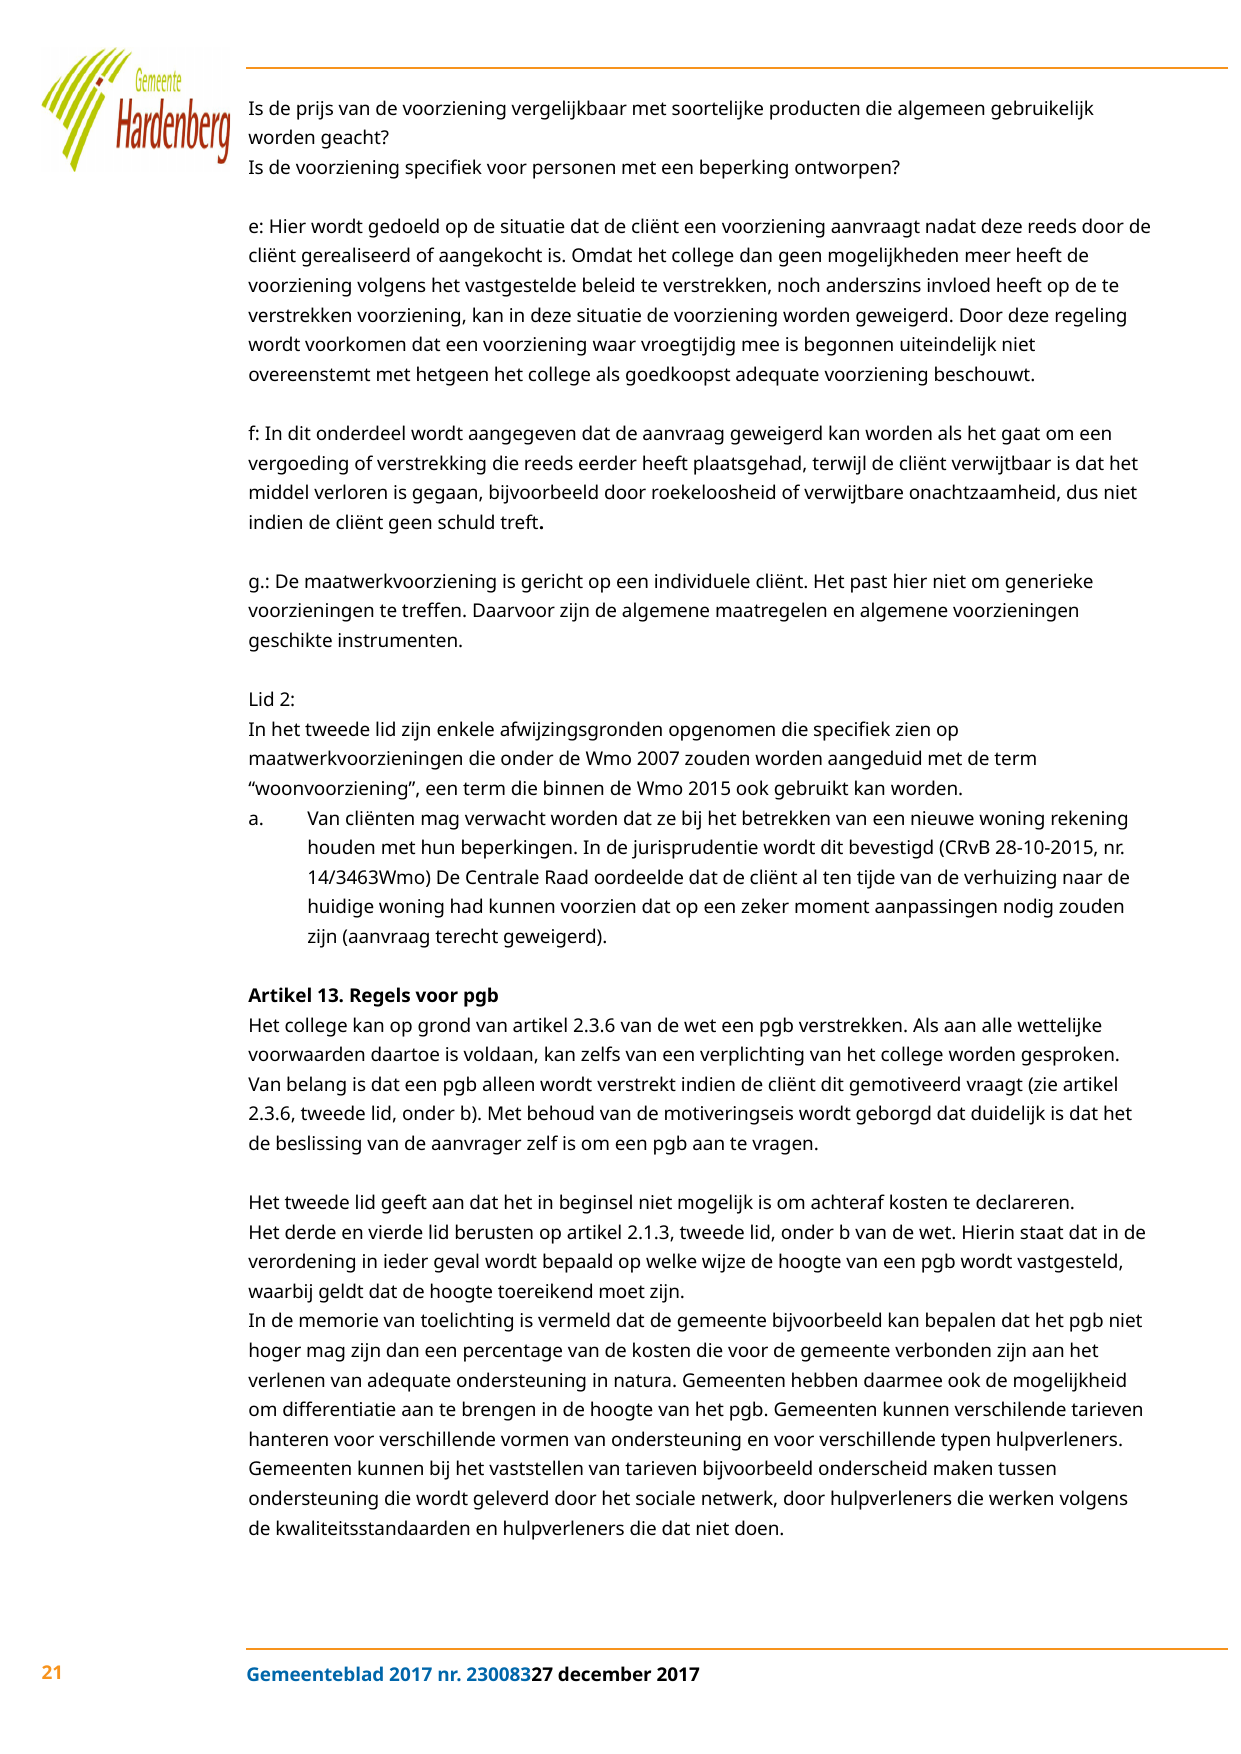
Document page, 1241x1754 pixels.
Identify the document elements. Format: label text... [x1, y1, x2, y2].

text Het college kan op grond van artikel 2.3.6 van de wet een pgb verstrekken. Als aan alle wettelijke voorwaarden daartoe is voldaan, kan zelfs van een verplichting van het college worden gesproken. Van belang is dat een pgb alleen wordt verstrekt indien de cliënt dit gemotiveerd vraagt (zie artikel 2.3.6, tweede lid, onder b). Met behoud van de motiveringseis wordt geborgd dat duidelijk is dat het de beslissing van de aanvrager zelf is om een pgb aan te vragen. [248, 1012, 1152, 1156]
text Artikel 13. Regels voor pgb [248, 982, 1152, 1008]
text Lid 2: [248, 686, 1152, 712]
text f: In dit onderdeel wordt aangegeven dat de aanvraag geweigerd kan worden als het gaat om een vergoeding of verstrekking die reeds eerder heeft plaatsgehad, terwijl de cliënt verwijtbaar is dat het middel verloren is gegaan, bijvoorbeeld door roekeloosheid of verwijtbare onachtzaamheid, dus niet indien de cliënt geen schuld treft. [248, 420, 1152, 535]
text Is de voorziening specifiek voor personen met een beperking ontworpen? [248, 154, 1152, 180]
picture [41, 47, 231, 172]
text e: Hier wordt gedoeld op de situatie dat de cliënt een voorziening aanvraagt nadat deze reeds door de cliënt gerealiseerd of aangekocht is. Omdat het college dan geen mogelijkheden meer heeft de voorziening volgens het vastgestelde beleid te verstrekken, noch anderszins invloed heeft op de te verstrekken voorziening, kan in deze situatie de voorziening worden geweigerd. Door deze regeling wordt voorkomen dat een voorziening waar vroegtijdig mee is begonnen uiteindelijk niet overeenstemt met hetgeen het college als goedkoopst adequate voorziening beschouwt. [248, 213, 1152, 387]
text g.: De maatwerkvoorziening is gericht op een individuele cliënt. Het past hier niet om generieke voorzieningen te treffen. Daarvoor zijn de algemene maatregelen en algemene voorzieningen geschikte instrumenten. [248, 568, 1152, 653]
text In het tweede lid zijn enkele afwijzingsgronden opgenomen die specifiek zien op maatwerkvoorzieningen die onder de Wmo 2007 zouden worden aangeduid met de term “woonvoorziening”, een term die binnen de Wmo 2015 ook gebruikt kan worden. [248, 716, 1152, 801]
text Het tweede lid geeft aan dat het in beginsel niet mogelijk is om achteraf kosten te declareren. [248, 1189, 1152, 1215]
text Het derde en vierde lid berusten op artikel 2.1.3, tweede lid, onder b van de wet. Hierin staat dat in de verordening in ieder geval wordt bepaald op welke wijze de hoogte van een pgb wordt vastgesteld, waarbij geldt dat de hoogte toereikend moet zijn. [248, 1219, 1152, 1304]
list Van cliënten mag verwacht worden dat ze bij het betrekken van een nieuwe woning rekening houden met hun beperkingen. In de jurisprudentie wordt dit bevestigd (CRvB 28-10-2015, nr. 14/3463Wmo) De Centrale Raad oordeelde dat de cliënt al ten tijde van de verhuizing naar de huidige woning had kunnen voorzien dat op een zeker moment aanpassingen nodig zouden zijn (aanvraag terecht geweigerd). [248, 805, 1152, 949]
text In de memorie van toelichting is vermeld dat de gemeente bijvoorbeeld kan bepalen dat het pgb niet hoger mag zijn dan een percentage van de kosten die voor de gemeente verbonden zijn aan het verlenen van adequate ondersteuning in natura. Gemeenten hebben daarmee ook de mogelijkheid om differentiatie aan te brengen in de hoogte van het pgb. Gemeenten kunnen verschilende tarieven hanteren voor verschillende vormen van ondersteuning en voor verschillende typen hulpverleners. Gemeenten kunnen bij het vaststellen van tarieven bijvoorbeeld onderscheid maken tussen ondersteuning die wordt geleverd door het sociale netwerk, door hulpverleners die werken volgens de kwaliteitsstandaarden en hulpverleners die dat niet doen. [248, 1308, 1152, 1541]
text Is de prijs van de voorziening vergelijkbaar met soortelijke producten die algemeen gebruikelijk worden geacht? [248, 95, 1152, 150]
